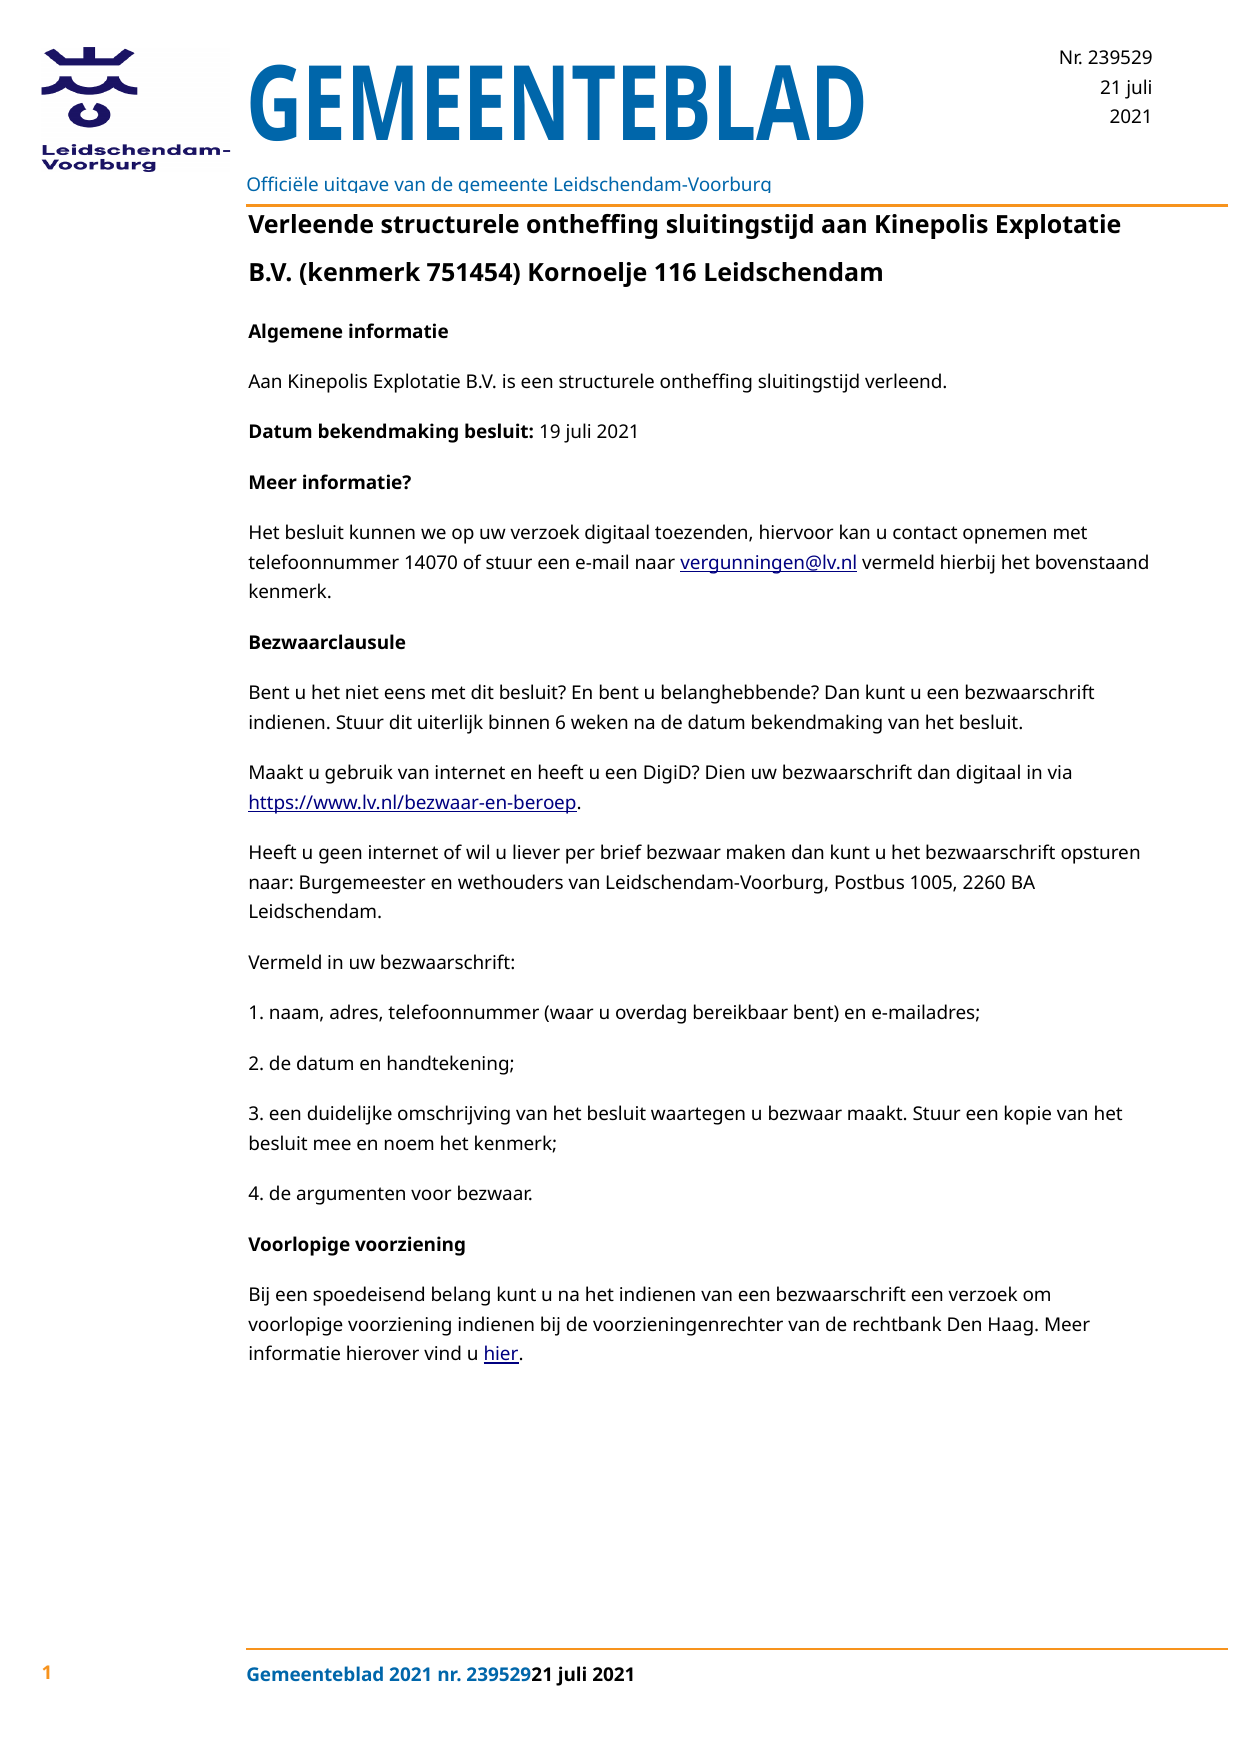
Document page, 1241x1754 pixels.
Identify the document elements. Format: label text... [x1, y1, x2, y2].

text Bij een spoedeisend belang kunt u na het indienen van een bezwaarschrift een verzoek om voorlopige voorziening indienen bij de voorzieningenrechter van de rechtbank Den Haag. Meer informatie hierover vind u hier. [248, 1281, 1152, 1366]
text Maakt u gebruik van internet en heeft u een DigiD? Dien uw bezwaarschrift dan digitaal in via https://www.lv.nl/bezwaar-en-beroep. [248, 759, 1152, 815]
text Datum bekendmaking besluit: 19 juli 2021 [248, 419, 1152, 444]
picture [41, 47, 231, 172]
text Heeft u geen internet of wil u liever per brief bezwaar maken dan kunt u het bezwaarschrift opsturen naar: Burgemeester en wethouders van Leidschendam-Voorburg, Postbus 1005, 2260 BA Leidschendam. [248, 839, 1152, 924]
text 1. naam, adres, telefoonnummer (waar u overdag bereikbaar bent) en e-mailadres; [248, 999, 1152, 1025]
text Algemene informatie [248, 318, 1152, 344]
text 2. de datum en handtekening; [248, 1050, 1152, 1076]
text Verleende structurele ontheffing sluitingstijd aan Kinepolis Explotatie B.V. (kenmerk 751454) Kornoelje 116 Leidschendam [248, 207, 1152, 288]
text 3. een duidelijke omschrijving van het besluit waartegen u bezwaar maakt. Stuur een kopie van het besluit mee en noem het kenmerk; [248, 1100, 1152, 1156]
text Bent u het niet eens met dit besluit? En bent u belanghebbende? Dan kunt u een bezwaarschrift indienen. Stuur dit uiterlijk binnen 6 weken na de datum bekendmaking van het besluit. [248, 679, 1152, 735]
text Aan Kinepolis Explotatie B.V. is een structurele ontheffing sluitingstijd verleend. [248, 368, 1152, 394]
text Voorlopige voorziening [248, 1231, 1152, 1257]
text 4. de argumenten voor bezwaar. [248, 1180, 1152, 1206]
text Vermeld in uw bezwaarschrift: [248, 949, 1152, 975]
text Het besluit kunnen we op uw verzoek digitaal toezenden, hiervoor kan u contact opnemen met telefoonnummer 14070 of stuur een e-mail naar vergunningen@lv.nl vermeld hierbij het bovenstaand kenmerk. [248, 519, 1152, 604]
text Bezwaarclausule [248, 629, 1152, 655]
text Meer informatie? [248, 469, 1152, 495]
